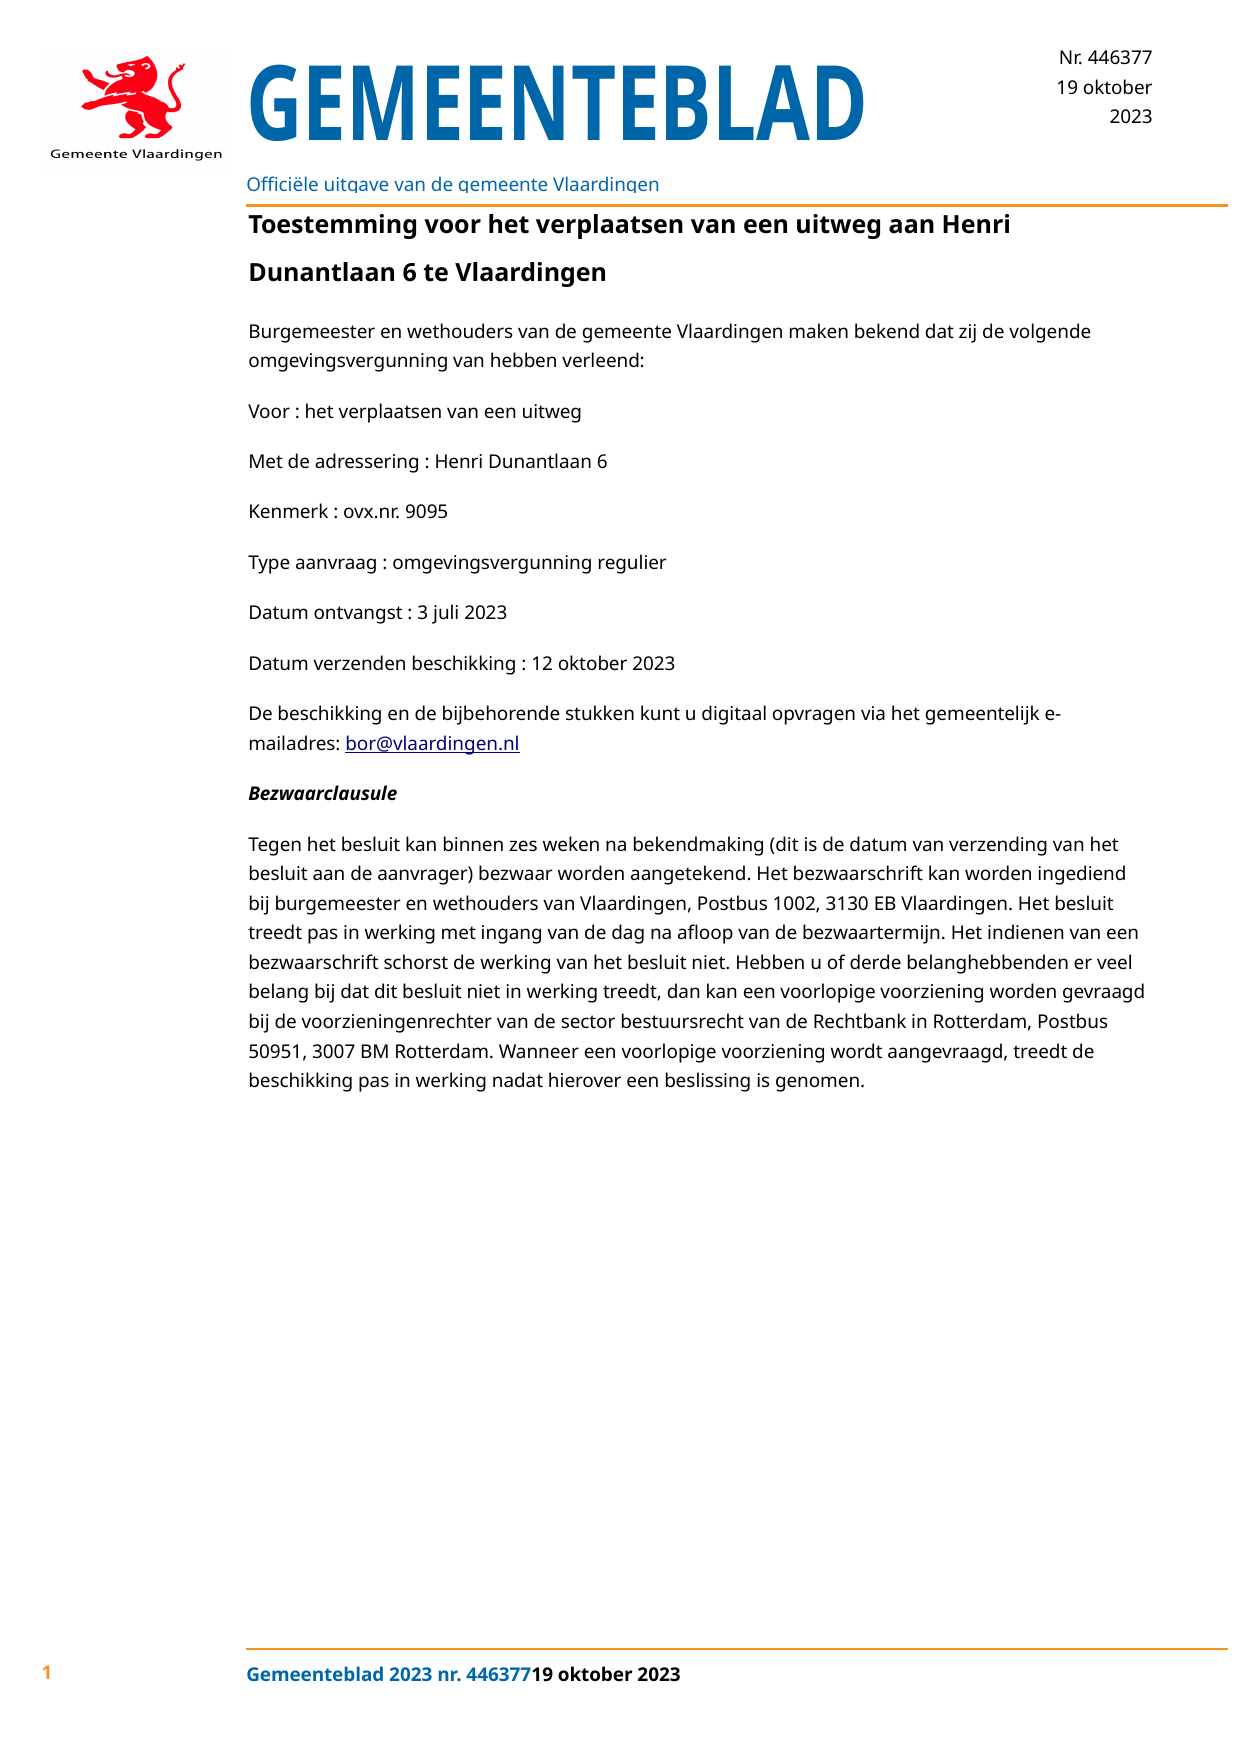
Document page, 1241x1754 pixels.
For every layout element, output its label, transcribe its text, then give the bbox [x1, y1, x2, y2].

text Voor : het verplaatsen van een uitweg [248, 398, 1152, 424]
text Burgemeester en wethouders van de gemeente Vlaardingen maken bekend dat zij de volgende omgevingsvergunning van hebben verleend: [248, 318, 1152, 373]
text De beschikking en de bijbehorende stukken kunt u digitaal opvragen via het gemeentelijk e-mailadres: bor@vlaardingen.nl [248, 700, 1152, 756]
picture [41, 47, 231, 172]
text Toestemming voor het verplaatsen van een uitweg aan Henri Dunantlaan 6 te Vlaardingen [248, 207, 1152, 288]
text Datum verzenden beschikking : 12 oktober 2023 [248, 650, 1152, 676]
text Bezwaarclausule [248, 780, 1152, 806]
text Met de adressering : Henri Dunantlaan 6 [248, 448, 1152, 474]
text Datum ontvangst : 3 juli 2023 [248, 599, 1152, 625]
text Tegen het besluit kan binnen zes weken na bekendmaking (dit is de datum van verzending van het besluit aan de aanvrager) bezwaar worden aangetekend. Het bezwaarschrift kan worden ingediend bij burgemeester en wethouders van Vlaardingen, Postbus 1002, 3130 EB Vlaardingen. Het besluit treedt pas in werking met ingang van de dag na afloop van de bezwaartermijn. Het indienen van een bezwaarschrift schorst de werking van het besluit niet. Hebben u of derde belanghebbenden er veel belang bij dat dit besluit niet in werking treedt, dan kan een voorlopige voorziening worden gevraagd bij de voorzieningenrechter van de sector bestuursrecht van de Rechtbank in Rotterdam, Postbus 50951, 3007 BM Rotterdam. Wanneer een voorlopige voorziening wordt aangevraagd, treedt de beschikking pas in werking nadat hierover een beslissing is genomen. [248, 831, 1152, 1093]
text Type aanvraag : omgevingsvergunning regulier [248, 549, 1152, 575]
text Kenmerk : ovx.nr. 9095 [248, 499, 1152, 524]
